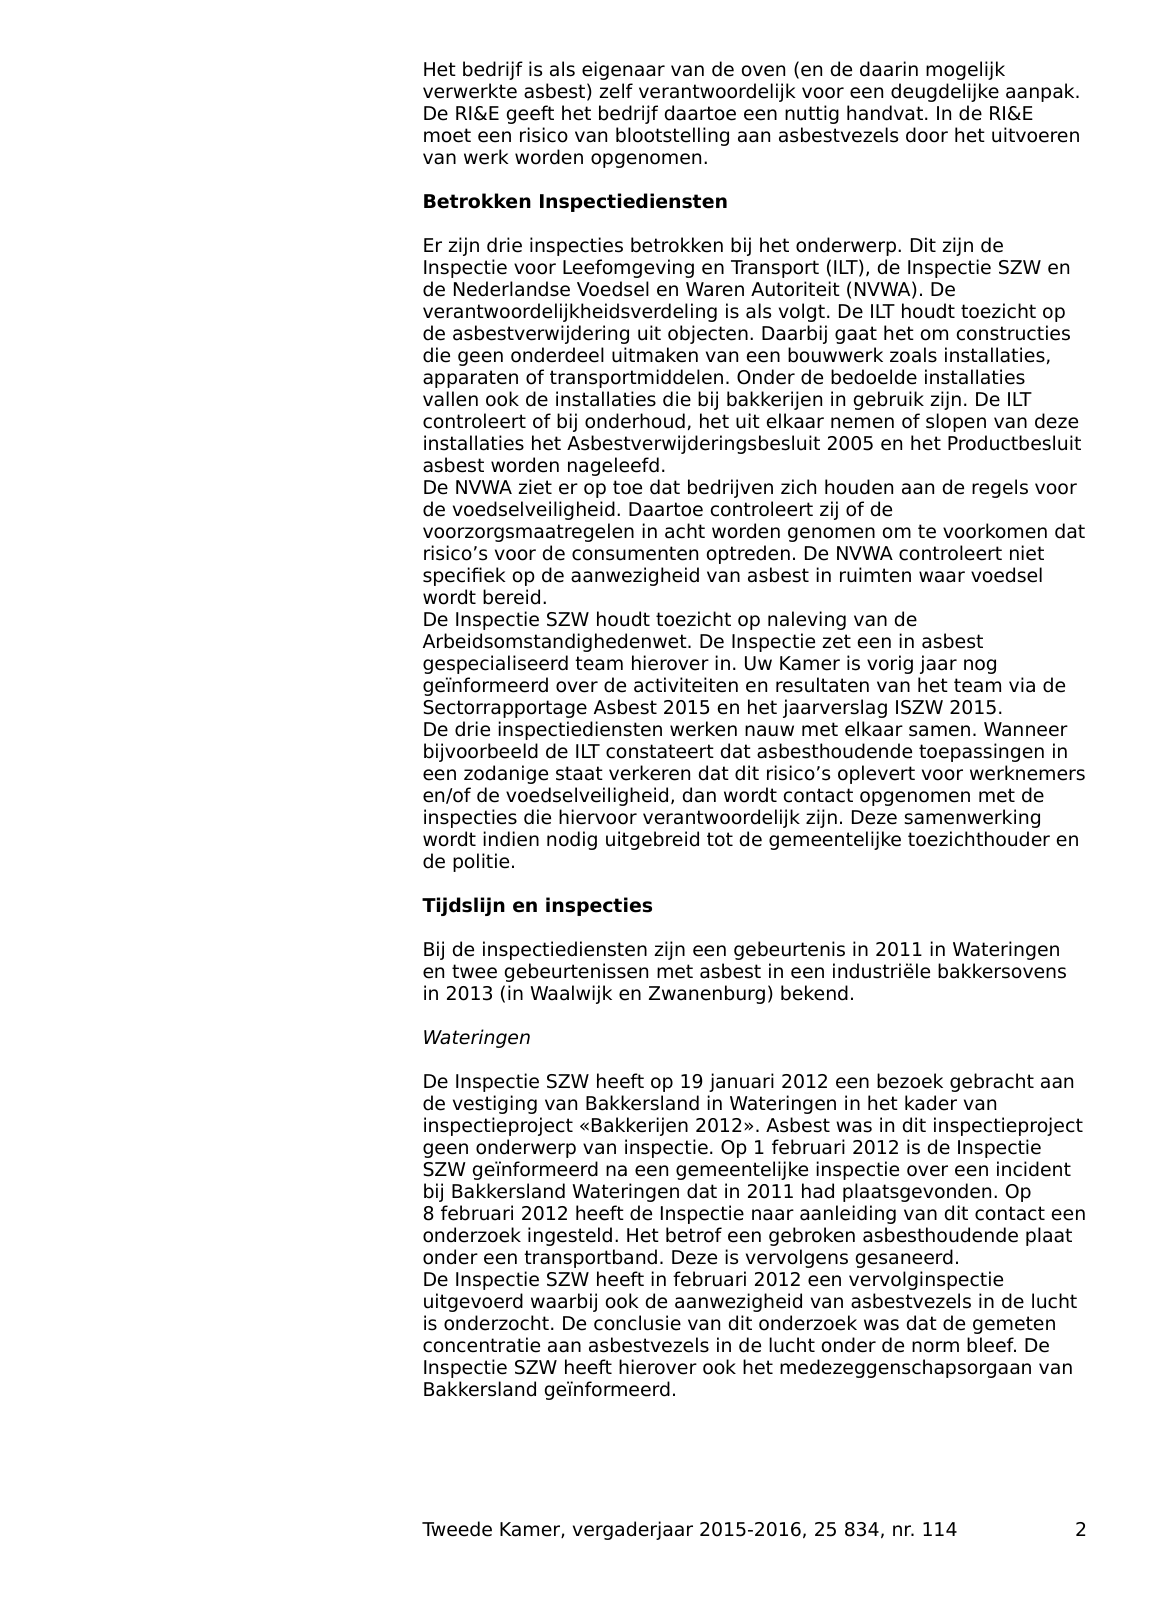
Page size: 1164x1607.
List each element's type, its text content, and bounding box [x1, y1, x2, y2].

text De Inspectie SZW heeft op 19 januari 2012 een bezoek gebracht aan de vestiging van Bakkersland in Wateringen in het kader van inspectieproject «Bakkerijen 2012». Asbest was in dit inspectieproject geen onderwerp van inspectie. Op 1 februari 2012 is de Inspectie SZW geïnformeerd na een gemeentelijke inspectie over een incident bij Bakkersland Wateringen dat in 2011 had plaatsgevonden. Op 8 februari 2012 heeft de Inspectie naar aanleiding van dit contact een onderzoek ingesteld. Het betrof een gebroken asbesthoudende plaat onder een transportband. Deze is vervolgens gesaneerd. [422, 1071, 1087, 1269]
subtitle Wateringen [422, 1027, 1087, 1049]
subtitle Tijdslijn en inspecties [422, 895, 1087, 917]
text De Inspectie SZW heeft in februari 2012 een vervolginspectie uitgevoerd waarbij ook de aanwezigheid van asbestvezels in de lucht is onderzocht. De conclusie van dit onderzoek was dat de gemeten concentratie aan asbestvezels in de lucht onder de norm bleef. De Inspectie SZW heeft hierover ook het medezeggenschapsorgaan van Bakkersland geïnformeerd. [422, 1269, 1087, 1401]
text Het bedrijf is als eigenaar van de oven (en de daarin mogelijk verwerkte asbest) zelf verantwoordelijk voor een deugdelijke aanpak. De RI&E geeft het bedrijf daartoe een nuttig handvat. In de RI&E moet een risico van blootstelling aan asbestvezels door het uitvoeren van werk worden opgenomen. [422, 59, 1087, 169]
subtitle Betrokken Inspectiediensten [422, 191, 1087, 213]
text Er zijn drie inspecties betrokken bij het onderwerp. Dit zijn de Inspectie voor Leefomgeving en Transport (ILT), de Inspectie SZW en de Nederlandse Voedsel en Waren Autoriteit (NVWA). De verantwoordelijkheidsverdeling is als volgt. De ILT houdt toezicht op de asbestverwijdering uit objecten. Daarbij gaat het om constructies die geen onderdeel uitmaken van een bouwwerk zoals installaties, apparaten of transportmiddelen. Onder de bedoelde installaties vallen ook de installaties die bij bakkerijen in gebruik zijn. De ILT controleert of bij onderhoud, het uit elkaar nemen of slopen van deze installaties het Asbestverwijderingsbesluit 2005 en het Productbesluit asbest worden nageleefd. [422, 235, 1087, 477]
text De drie inspectiediensten werken nauw met elkaar samen. Wanneer bijvoorbeeld de ILT constateert dat asbesthoudende toepassingen in een zodanige staat verkeren dat dit risico’s oplevert voor werknemers en/of de voedselveiligheid, dan wordt contact opgenomen met de inspecties die hiervoor verantwoordelijk zijn. Deze samenwerking wordt indien nodig uitgebreid tot de gemeentelijke toezichthouder en de politie. [422, 719, 1087, 873]
text De NVWA ziet er op toe dat bedrijven zich houden aan de regels voor de voedselveiligheid. Daartoe controleert zij of de voorzorgsmaatregelen in acht worden genomen om te voorkomen dat risico’s voor de consumenten optreden. De NVWA controleert niet specifiek op de aanwezigheid van asbest in ruimten waar voedsel wordt bereid. [422, 477, 1087, 609]
text Bij de inspectiediensten zijn een gebeurtenis in 2011 in Wateringen en twee gebeurtenissen met asbest in een industriële bakkersovens in 2013 (in Waalwijk en Zwanenburg) bekend. [422, 939, 1087, 1005]
text De Inspectie SZW houdt toezicht op naleving van de Arbeidsomstandighedenwet. De Inspectie zet een in asbest gespecialiseerd team hierover in. Uw Kamer is vorig jaar nog geïnformeerd over de activiteiten en resultaten van het team via de Sectorrapportage Asbest 2015 en het jaarverslag ISZW 2015. [422, 609, 1087, 719]
